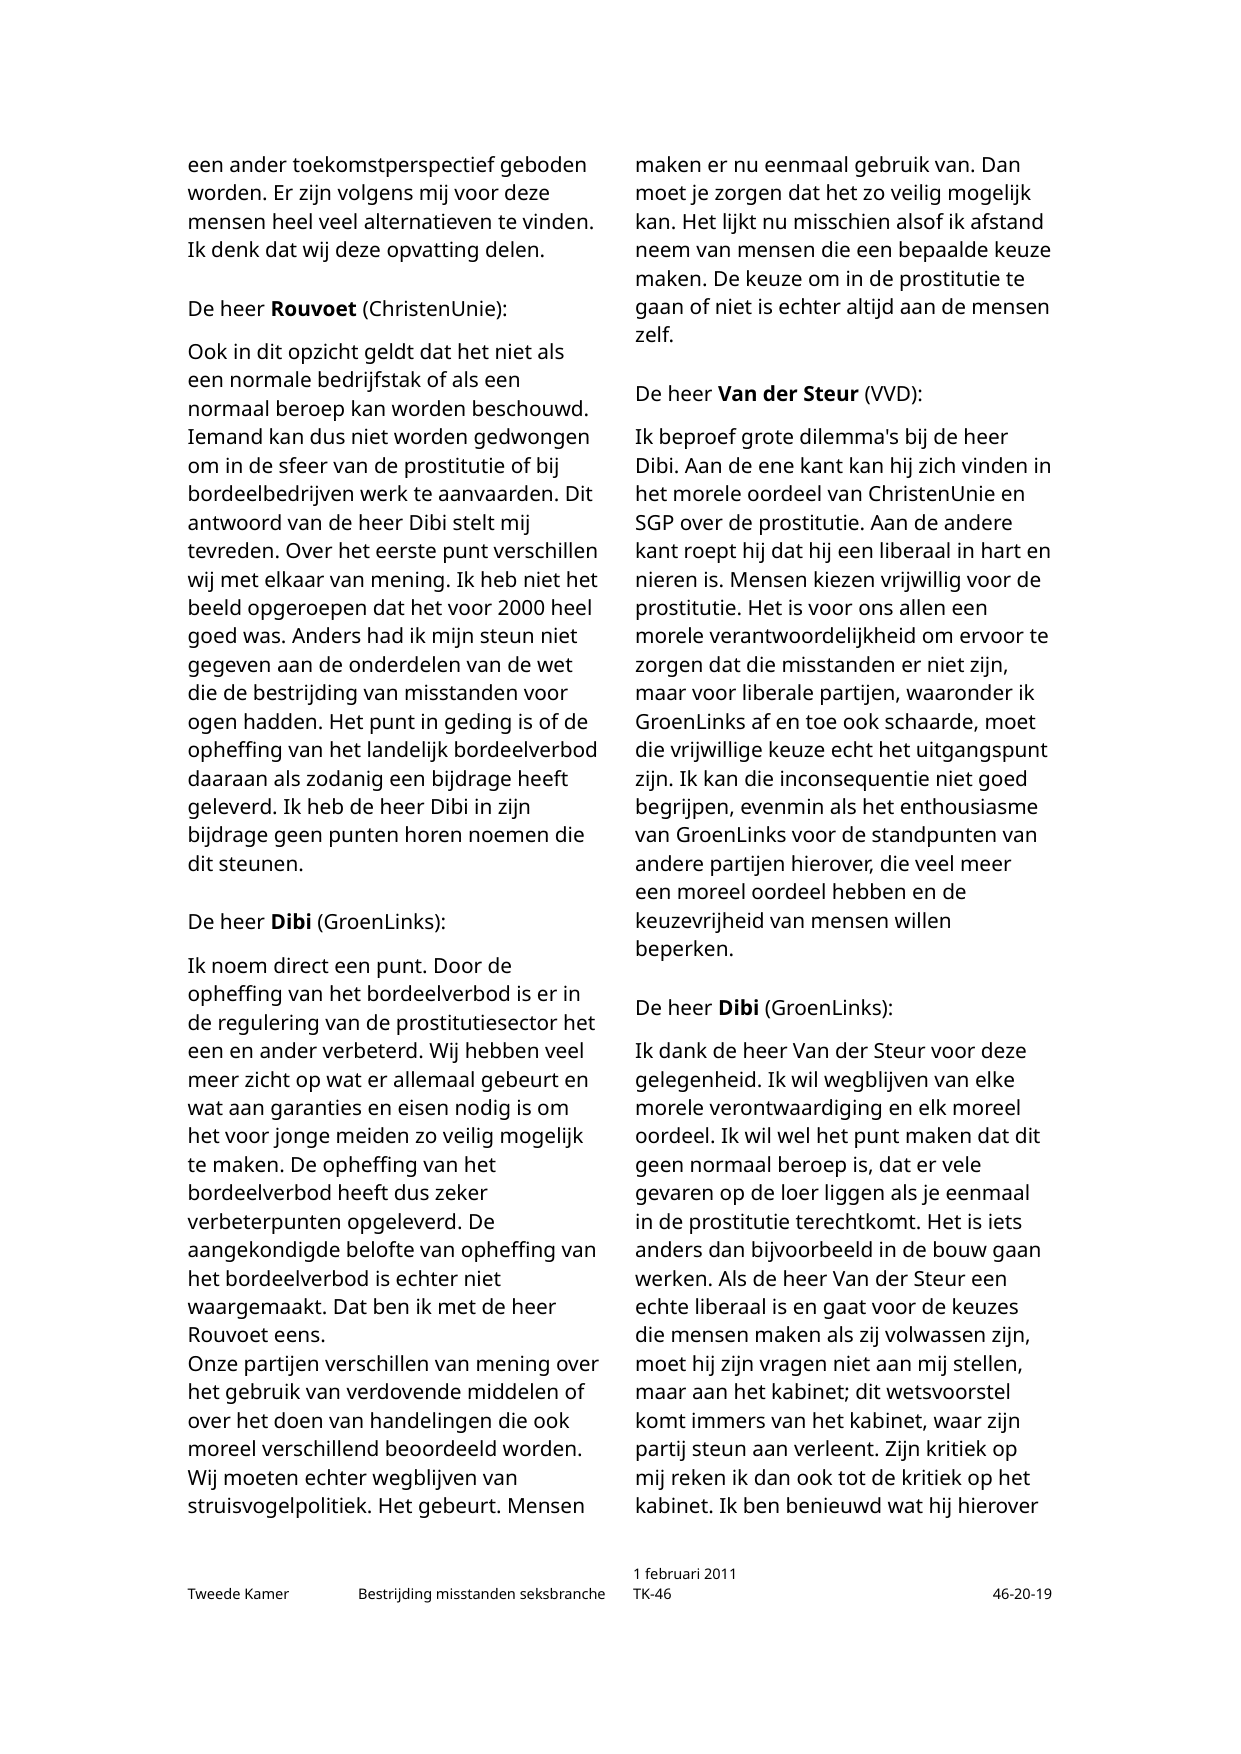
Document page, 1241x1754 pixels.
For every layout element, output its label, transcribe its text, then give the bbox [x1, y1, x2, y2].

text Ik dank de heer Van der Steur voor deze gelegenheid. Ik wil wegblijven van elke morele verontwaardiging en elk moreel oordeel. Ik wil wel het punt maken dat dit geen normaal beroep is, dat er vele gevaren op de loer liggen als je eenmaal in de prostitutie terechtkomt. Het is iets anders dan bijvoorbeeld in de bouw gaan werken. Als de heer Van der Steur een echte liberaal is en gaat voor de keuzes die mensen maken als zij volwassen zijn, moet hij zijn vragen niet aan mij stellen, maar aan het kabinet; dit wetsvoorstel komt immers van het kabinet, waar zijn partij steun aan verleent. Zijn kritiek op mij reken ik dan ook tot de kritiek op het kabinet. Ik ben benieuwd wat hij hierover [635, 1036, 1053, 1520]
text De heer Rouvoet (ChristenUnie): [187, 294, 605, 322]
text Ik beproef grote dilemma's bij de heer Dibi. Aan de ene kant kan hij zich vinden in het morele oordeel van ChristenUnie en SGP over de prostitutie. Aan de andere kant roept hij dat hij een liberaal in hart en nieren is. Mensen kiezen vrijwillig voor de prostitutie. Het is voor ons allen een morele verantwoordelijkheid om ervoor te zorgen dat die misstanden er niet zijn, maar voor liberale partijen, waaronder ik GroenLinks af en toe ook schaarde, moet die vrijwillige keuze echt het uitgangspunt zijn. Ik kan die inconsequentie niet goed begrijpen, evenmin als het enthousiasme van GroenLinks voor de standpunten van andere partijen hierover, die veel meer een moreel oordeel hebben en de keuzevrijheid van mensen willen beperken. [635, 422, 1053, 963]
text maken er nu eenmaal gebruik van. Dan moet je zorgen dat het zo veilig mogelijk kan. Het lijkt nu misschien alsof ik afstand neem van mensen die een bepaalde keuze maken. De keuze om in de prostitutie te gaan of niet is echter altijd aan de mensen zelf. [635, 150, 1053, 349]
text Ik noem direct een punt. Door de opheffing van het bordeelverbod is er in de regulering van de prostitutiesector het een en ander verbeterd. Wij hebben veel meer zicht op wat er allemaal gebeurt en wat aan garanties en eisen nodig is om het voor jonge meiden zo veilig mogelijk te maken. De opheffing van het bordeelverbod heeft dus zeker verbeterpunten opgeleverd. De aangekondigde belofte van opheffing van het bordeelverbod is echter niet waargemaakt. Dat ben ik met de heer Rouvoet eens. [187, 951, 605, 1349]
text Ook in dit opzicht geldt dat het niet als een normale bedrijfstak of als een normaal beroep kan worden beschouwd. Iemand kan dus niet worden gedwongen om in de sfeer van de prostitutie of bij bordeelbedrijven werk te aanvaarden. Dit antwoord van de heer Dibi stelt mij tevreden. Over het eerste punt verschillen wij met elkaar van mening. Ik heb niet het beeld opgeroepen dat het voor 2000 heel goed was. Anders had ik mijn steun niet gegeven aan de onderdelen van de wet die de bestrijding van misstanden voor ogen hadden. Het punt in geding is of de opheffing van het landelijk bordeelverbod daaraan als zodanig een bijdrage heeft geleverd. Ik heb de heer Dibi in zijn bijdrage geen punten horen noemen die dit steunen. [187, 337, 605, 877]
text De heer Dibi (GroenLinks): [187, 907, 605, 936]
text Onze partijen verschillen van mening over het gebruik van verdovende middelen of over het doen van handelingen die ook moreel verschillend beoordeeld worden. Wij moeten echter wegblijven van struisvogelpolitiek. Het gebeurt. Mensen [187, 1349, 605, 1520]
text De heer Dibi (GroenLinks): [635, 993, 1053, 1021]
text De heer Van der Steur (VVD): [635, 379, 1053, 407]
text een ander toekomstperspectief geboden worden. Er zijn volgens mij voor deze mensen heel veel alternatieven te vinden. Ik denk dat wij deze opvatting delen. [187, 150, 605, 264]
